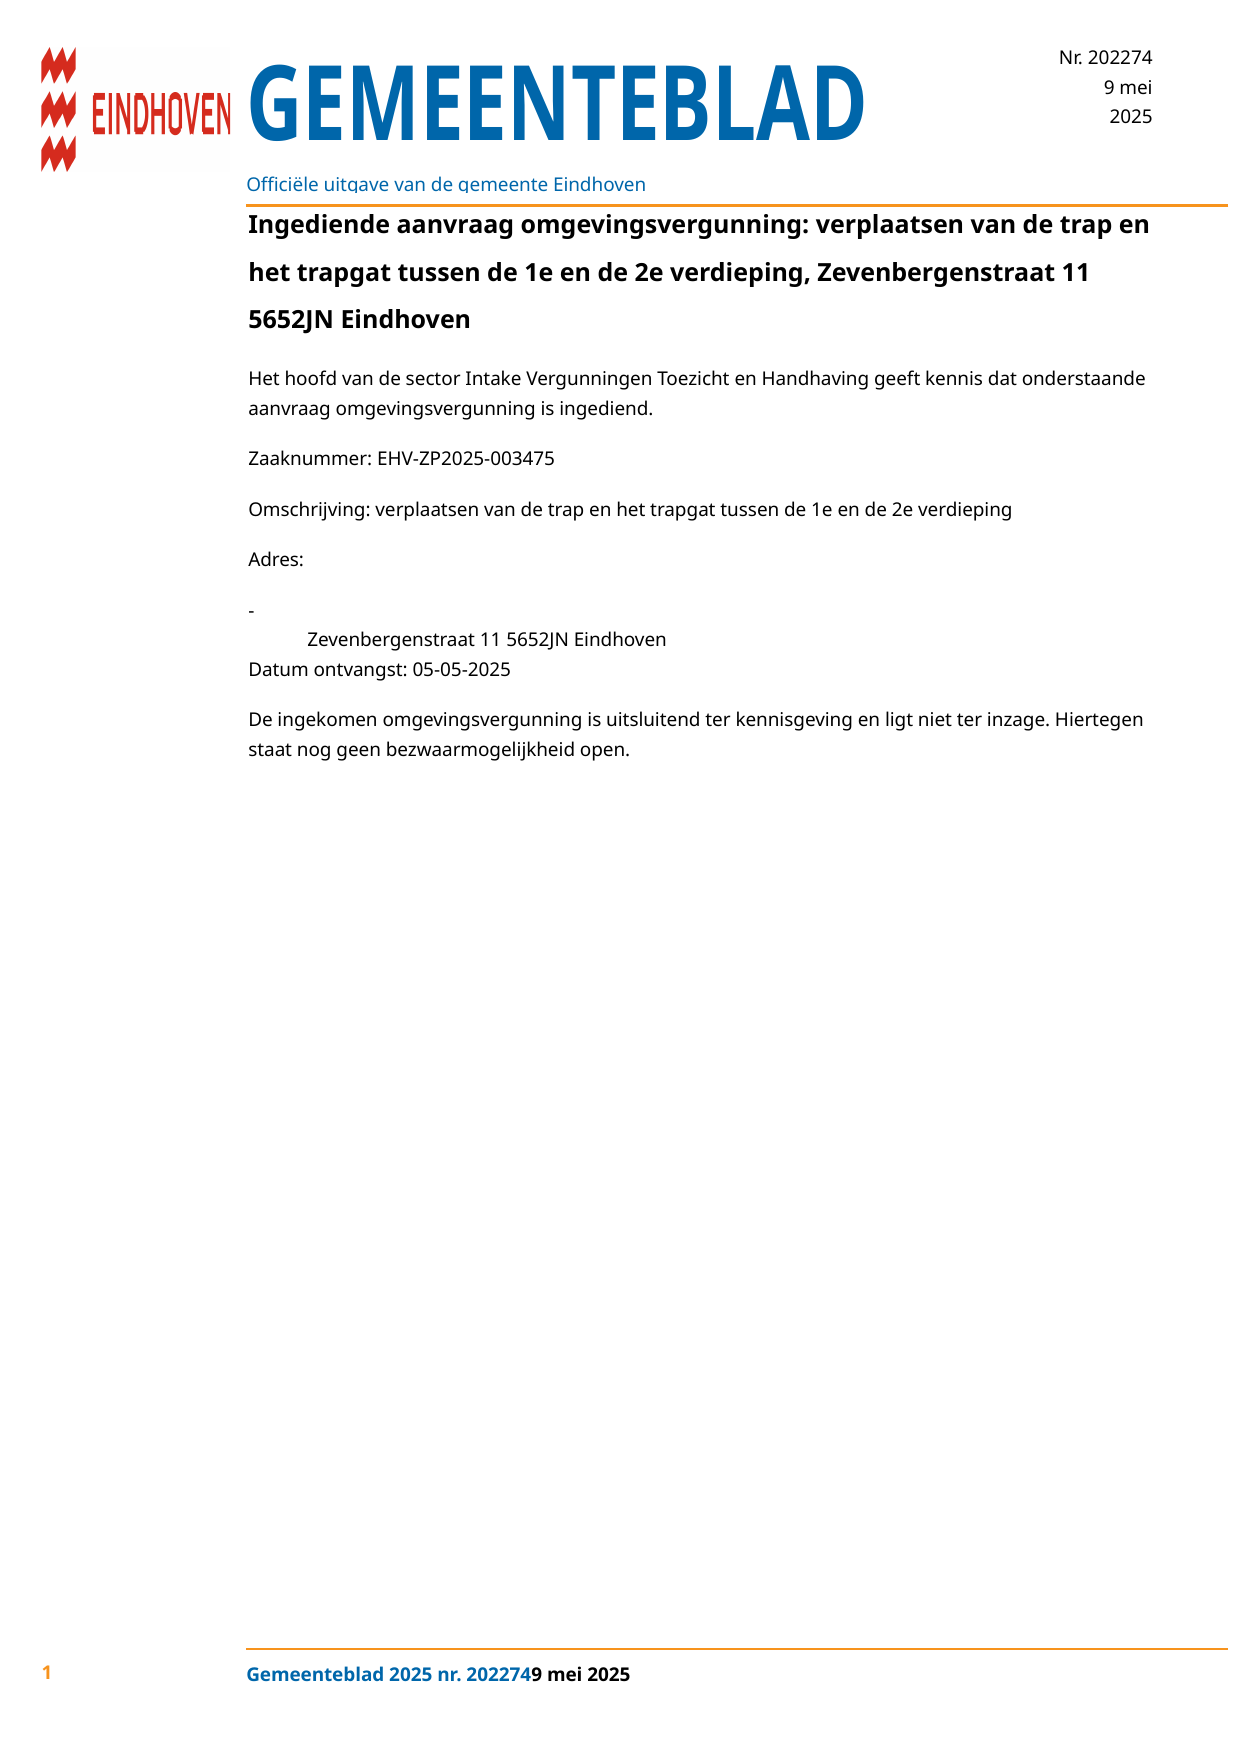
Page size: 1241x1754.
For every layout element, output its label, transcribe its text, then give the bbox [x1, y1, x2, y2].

text Ingediende aanvraag omgevingsvergunning: verplaatsen van de trap en het trapgat tussen de 1e en de 2e verdieping, Zevenbergenstraat 11 5652JN Eindhoven [248, 207, 1152, 336]
text Datum ontvangst: 05-05-2025 [248, 656, 1152, 682]
text Zaaknummer: EHV-ZP2025-003475 [248, 446, 1152, 471]
picture [41, 47, 231, 172]
text Omschrijving: verplaatsen van de trap en het trapgat tussen de 1e en de 2e verdieping [248, 496, 1152, 522]
text Adres: [248, 546, 1152, 572]
list Zevenbergenstraat 11 5652JN Eindhoven [248, 626, 1152, 652]
text De ingekomen omgevingsvergunning is uitsluitend ter kennisgeving en ligt niet ter inzage. Hiertegen staat nog geen bezwaarmogelijkheid open. [248, 706, 1152, 762]
text Het hoofd van de sector Intake Vergunningen Toezicht en Handhaving geeft kennis dat onderstaande aanvraag omgevingsvergunning is ingediend. [248, 366, 1152, 421]
